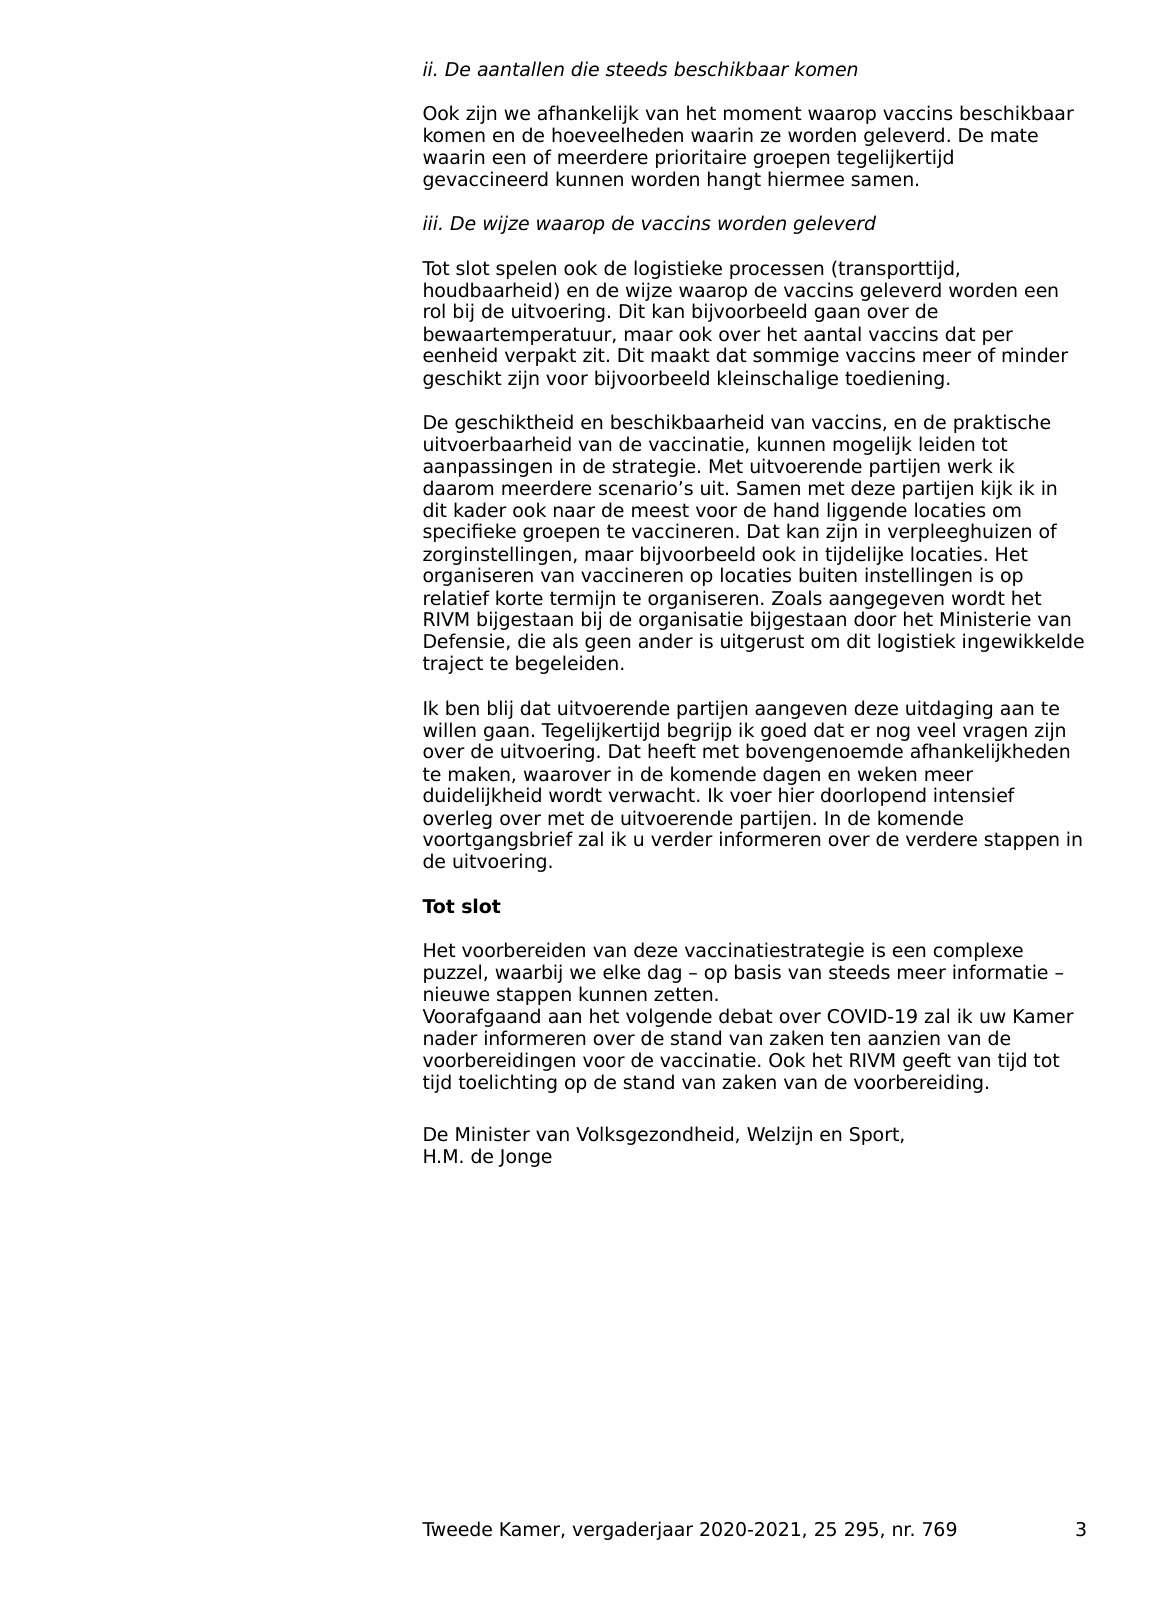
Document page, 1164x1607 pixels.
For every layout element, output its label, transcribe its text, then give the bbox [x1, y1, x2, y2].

subtitle iii. De wijze waarop de vaccins worden geleverd [422, 213, 1087, 235]
text Ook zijn we afhankelijk van het moment waarop vaccins beschikbaar komen en de hoeveelheden waarin ze worden geleverd. De mate waarin een of meerdere prioritaire groepen tegelijkertijd gevaccineerd kunnen worden hangt hiermee samen. [422, 103, 1087, 191]
text Tot slot spelen ook de logistieke processen (transporttijd, houdbaarheid) en de wijze waarop de vaccins geleverd worden een rol bij de uitvoering. Dit kan bijvoorbeeld gaan over de bewaartemperatuur, maar ook over het aantal vaccins dat per eenheid verpakt zit. Dit maakt dat sommige vaccins meer of minder geschikt zijn voor bijvoorbeeld kleinschalige toediening. [422, 257, 1087, 389]
text De geschiktheid en beschikbaarheid van vaccins, en de praktische uitvoerbaarheid van de vaccinatie, kunnen mogelijk leiden tot aanpassingen in de strategie. Met uitvoerende partijen werk ik daarom meerdere scenario’s uit. Samen met deze partijen kijk ik in dit kader ook naar de meest voor de hand liggende locaties om specifieke groepen te vaccineren. Dat kan zijn in verpleeghuizen of zorginstellingen, maar bijvoorbeeld ook in tijdelijke locaties. Het organiseren van vaccineren op locaties buiten instellingen is op relatief korte termijn te organiseren. Zoals aangegeven wordt het RIVM bijgestaan bij de organisatie bijgestaan door het Ministerie van Defensie, die als geen ander is uitgerust om dit logistiek ingewikkelde traject te begeleiden. [422, 412, 1087, 675]
text De Minister van Volksgezondheid, Welzijn en Sport, H.M. de Jonge [422, 1123, 1087, 1167]
text Ik ben blij dat uitvoerende partijen aangeven deze uitdaging aan te willen gaan. Tegelijkertijd begrijp ik goed dat er nog veel vragen zijn over de uitvoering. Dat heeft met bovengenoemde afhankelijkheden te maken, waarover in de komende dagen en weken meer duidelijkheid wordt verwacht. Ik voer hier doorlopend intensief overleg over met de uitvoerende partijen. In de komende voortgangsbrief zal ik u verder informeren over de verdere stappen in de uitvoering. [422, 697, 1087, 873]
subtitle Tot slot [422, 896, 1087, 917]
text Voorafgaand aan het volgende debat over COVID-19 zal ik uw Kamer nader informeren over de stand van zaken ten aanzien van de voorbereidingen voor de vaccinatie. Ook het RIVM geeft van tijd tot tijd toelichting op de stand van zaken van de voorbereiding. [422, 1006, 1087, 1093]
subtitle ii. De aantallen die steeds beschikbaar komen [422, 59, 1087, 81]
text Het voorbereiden van deze vaccinatiestrategie is een complexe puzzel, waarbij we elke dag – op basis van steeds meer informatie – nieuwe stappen kunnen zetten. [422, 940, 1087, 1006]
